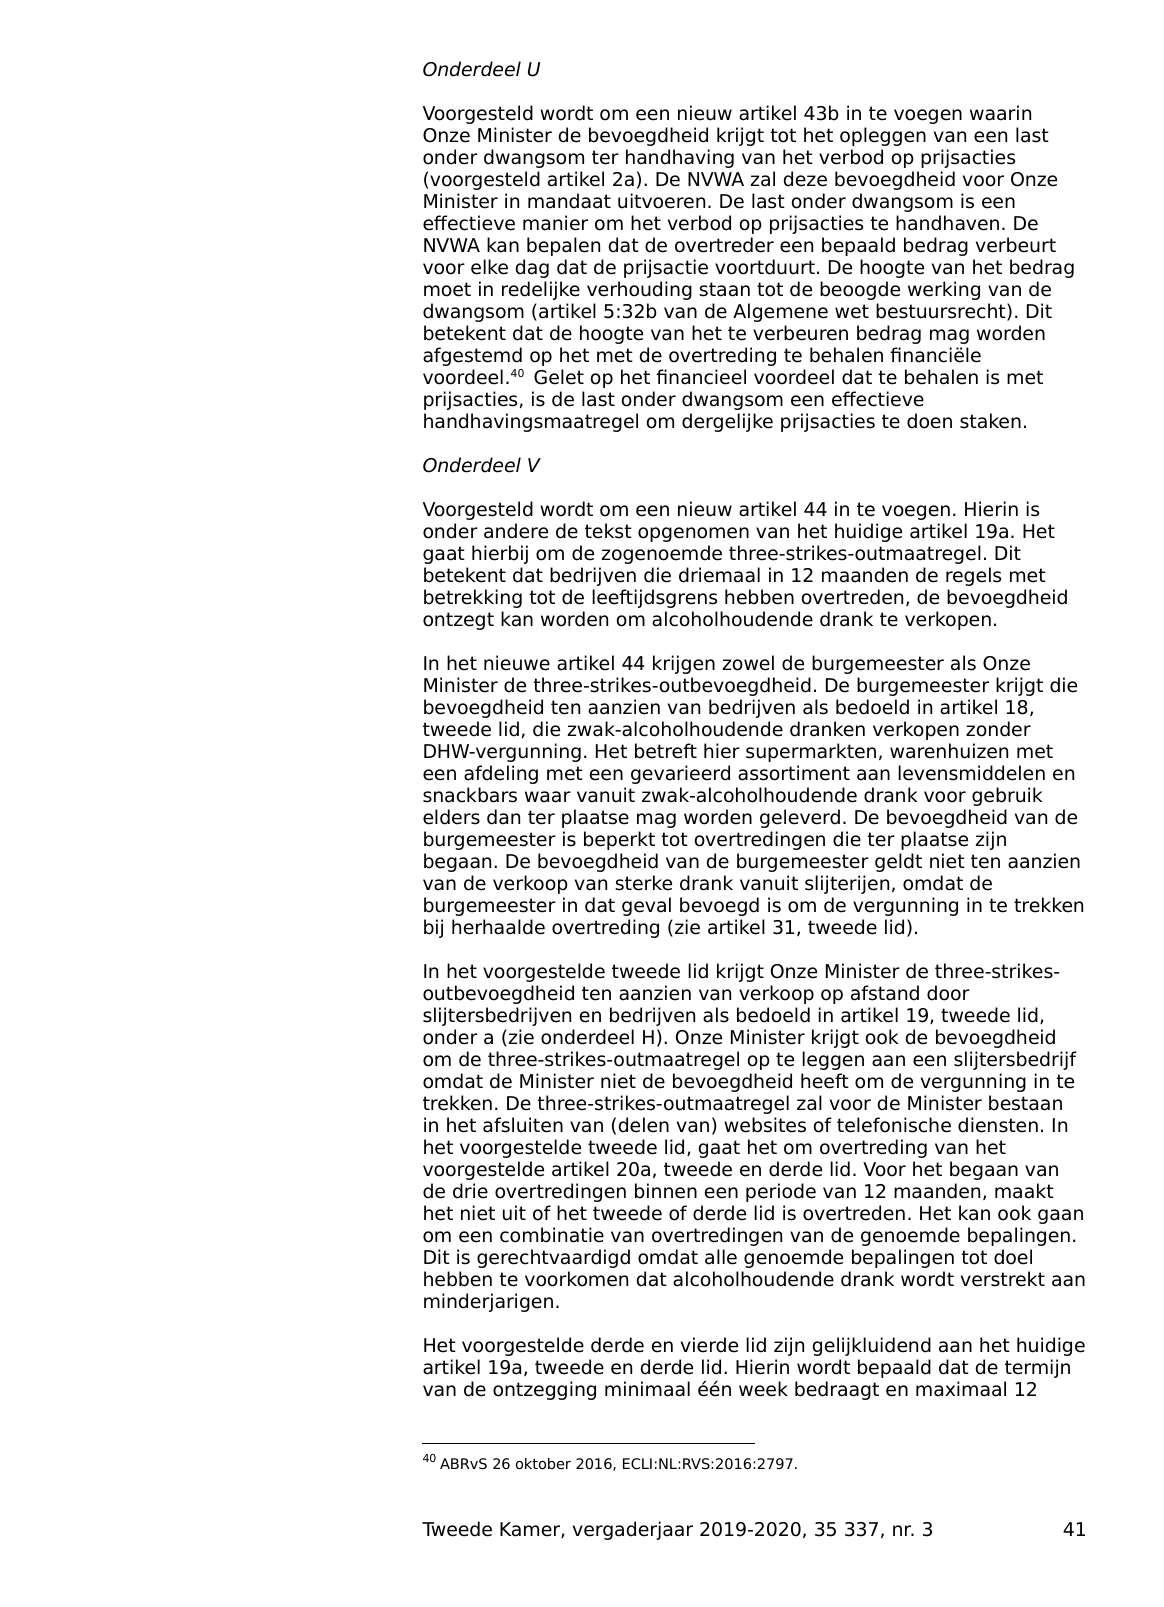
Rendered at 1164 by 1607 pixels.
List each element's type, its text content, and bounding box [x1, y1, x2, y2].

subtitle Onderdeel V [422, 455, 1087, 477]
subtitle Onderdeel U [422, 59, 1087, 81]
text Het voorgestelde derde en vierde lid zijn gelijkluidend aan het huidige artikel 19a, tweede en derde lid. Hierin wordt bepaald dat de termijn van de ontzegging minimaal één week bedraagt en maximaal 12 [422, 1335, 1087, 1401]
text In het nieuwe artikel 44 krijgen zowel de burgemeester als Onze Minister de three-strikes-outbevoegdheid. De burgemeester krijgt die bevoegdheid ten aanzien van bedrijven als bedoeld in artikel 18, tweede lid, die zwak-alcoholhoudende dranken verkopen zonder DHW-vergunning. Het betreft hier supermarkten, warenhuizen met een afdeling met een gevarieerd assortiment aan levensmiddelen en snackbars waar vanuit zwak-alcoholhoudende drank voor gebruik elders dan ter plaatse mag worden geleverd. De bevoegdheid van de burgemeester is beperkt tot overtredingen die ter plaatse zijn begaan. De bevoegdheid van de burgemeester geldt niet ten aanzien van de verkoop van sterke drank vanuit slijterijen, omdat de burgemeester in dat geval bevoegd is om de vergunning in te trekken bij herhaalde overtreding (zie artikel 31, tweede lid). [422, 653, 1087, 939]
text In het voorgestelde tweede lid krijgt Onze Minister de three-strikes-outbevoegdheid ten aanzien van verkoop op afstand door slijtersbedrijven en bedrijven als bedoeld in artikel 19, tweede lid, onder a (zie onderdeel H). Onze Minister krijgt ook de bevoegdheid om de three-strikes-outmaatregel op te leggen aan een slijtersbedrijf omdat de Minister niet de bevoegdheid heeft om de vergunning in te trekken. De three-strikes-outmaatregel zal voor de Minister bestaan in het afsluiten van (delen van) websites of telefonische diensten. In het voorgestelde tweede lid, gaat het om overtreding van het voorgestelde artikel 20a, tweede en derde lid. Voor het begaan van de drie overtredingen binnen een periode van 12 maanden, maakt het niet uit of het tweede of derde lid is overtreden. Het kan ook gaan om een combinatie van overtredingen van de genoemde bepalingen. Dit is gerechtvaardigd omdat alle genoemde bepalingen tot doel hebben te voorkomen dat alcoholhoudende drank wordt verstrekt aan minderjarigen. [422, 961, 1087, 1313]
text ABRvS 26 oktober 2016, ECLI:NL:RVS:2016:2797. [422, 1452, 1087, 1474]
text Voorgesteld wordt om een nieuw artikel 44 in te voegen. Hierin is onder andere de tekst opgenomen van het huidige artikel 19a. Het gaat hierbij om de zogenoemde three-strikes-outmaatregel. Dit betekent dat bedrijven die driemaal in 12 maanden de regels met betrekking tot de leeftijdsgrens hebben overtreden, de bevoegdheid ontzegt kan worden om alcoholhoudende drank te verkopen. [422, 499, 1087, 631]
text Voorgesteld wordt om een nieuw artikel 43b in te voegen waarin Onze Minister de bevoegdheid krijgt tot het opleggen van een last onder dwangsom ter handhaving van het verbod op prijsacties (voorgesteld artikel 2a). De NVWA zal deze bevoegdheid voor Onze Minister in mandaat uitvoeren. De last onder dwangsom is een effectieve manier om het verbod op prijsacties te handhaven. De NVWA kan bepalen dat de overtreder een bepaald bedrag verbeurt voor elke dag dat de prijsactie voortduurt. De hoogte van het bedrag moet in redelijke verhouding staan tot de beoogde werking van de dwangsom (artikel 5:32b van de Algemene wet bestuursrecht). Dit betekent dat de hoogte van het te verbeuren bedrag mag worden afgestemd op het met de overtreding te behalen financiële voordeel. Gelet op het financieel voordeel dat te behalen is met prijsacties, is de last onder dwangsom een effectieve handhavingsmaatregel om dergelijke prijsacties te doen staken. [422, 103, 1087, 433]
